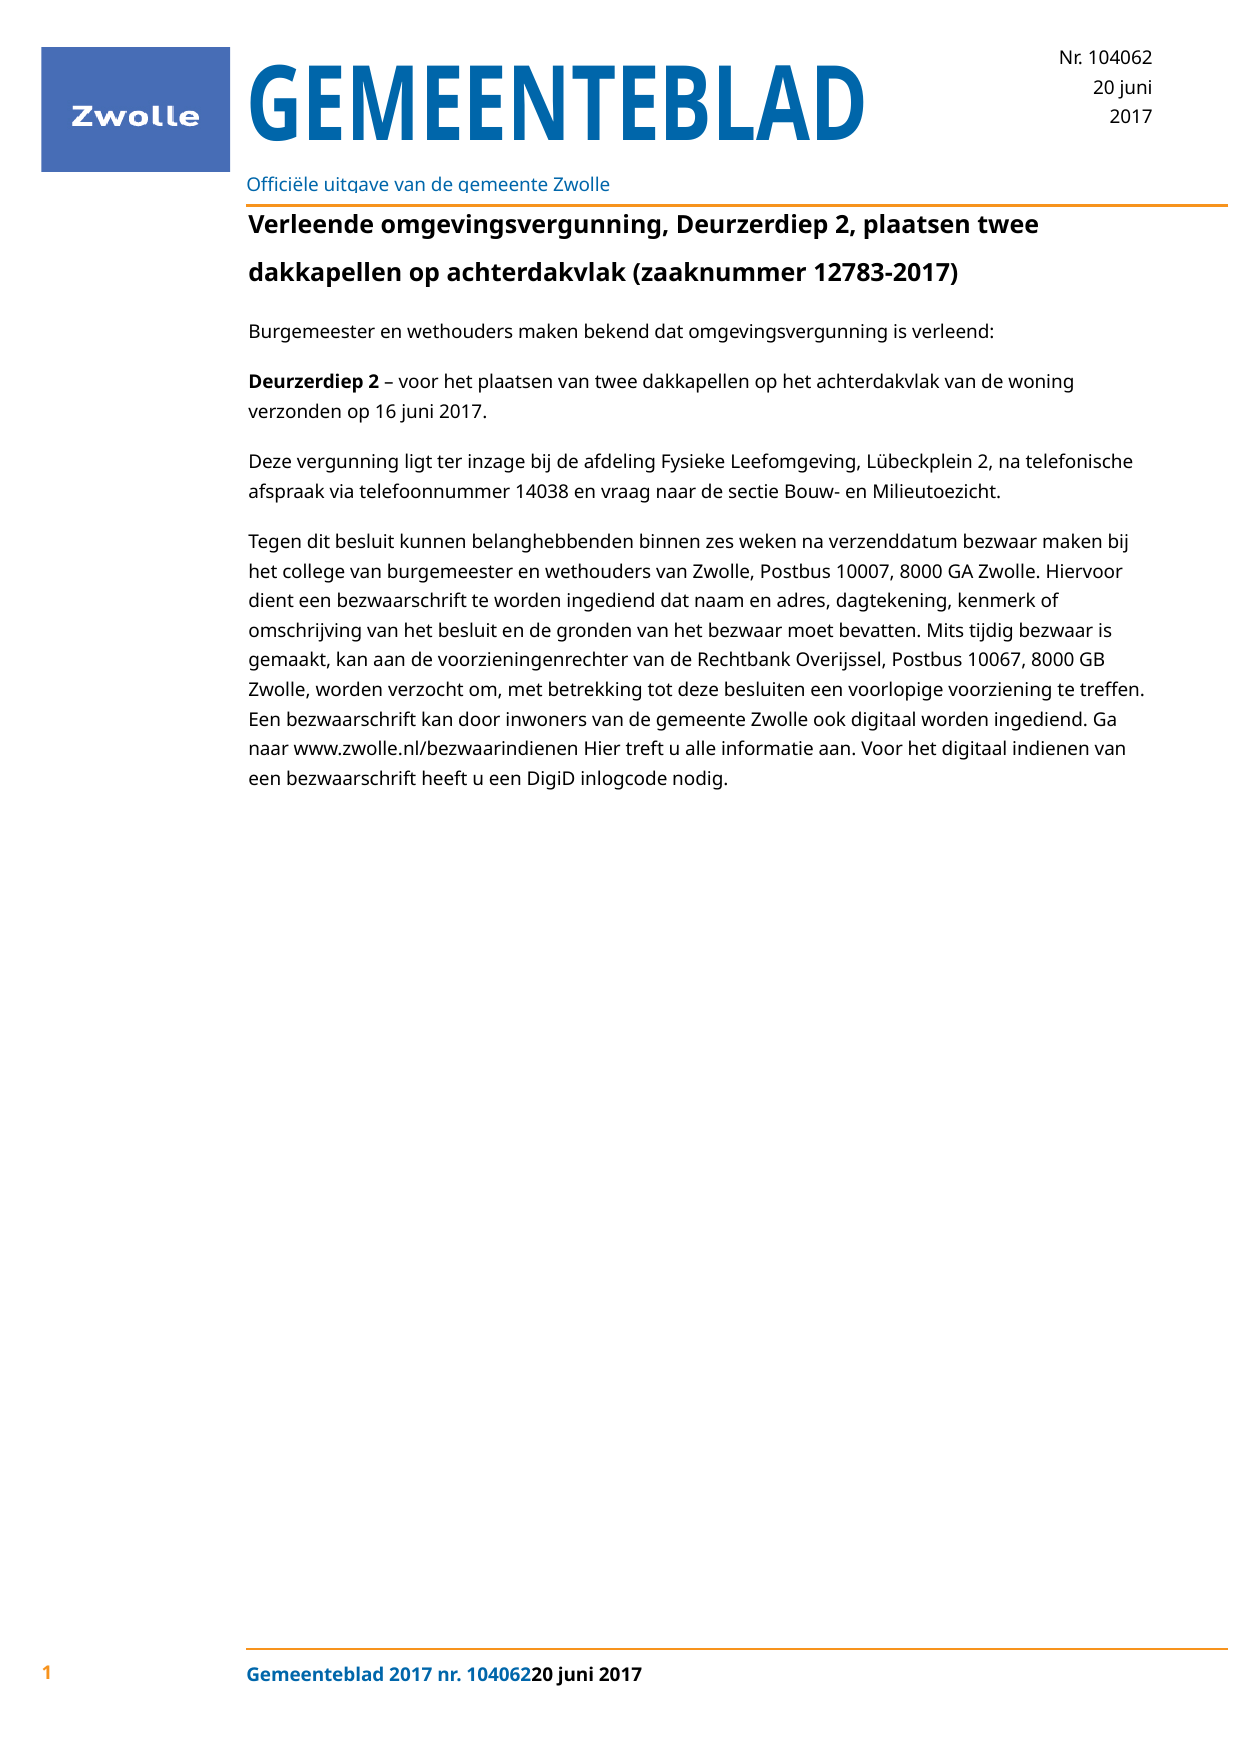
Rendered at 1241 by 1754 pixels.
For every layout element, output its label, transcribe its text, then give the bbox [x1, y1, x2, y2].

text Tegen dit besluit kunnen belanghebbenden binnen zes weken na verzenddatum bezwaar maken bij het college van burgemeester en wethouders van Zwolle, Postbus 10007, 8000 GA Zwolle. Hiervoor dient een bezwaarschrift te worden ingediend dat naam en adres, dagtekening, kenmerk of omschrijving van het besluit en de gronden van het bezwaar moet bevatten. Mits tijdig bezwaar is gemaakt, kan aan de voorzieningenrechter van de Rechtbank Overijssel, Postbus 10067, 8000 GB Zwolle, worden verzocht om, met betrekking tot deze besluiten een voorlopige voorziening te treffen. Een bezwaarschrift kan door inwoners van de gemeente Zwolle ook digitaal worden ingediend. Ga naar www.zwolle.nl/bezwaarindienen Hier treft u alle informatie aan. Voor het digitaal indienen van een bezwaarschrift heeft u een DigiD inlogcode nodig. [248, 528, 1152, 791]
text Deze vergunning ligt ter inzage bij de afdeling Fysieke Leefomgeving, Lübeckplein 2, na telefonische afspraak via telefoonnummer 14038 en vraag naar de sectie Bouw- en Milieutoezicht. [248, 448, 1152, 504]
text Verleende omgevingsvergunning, Deurzerdiep 2, plaatsen twee dakkapellen op achterdakvlak (zaaknummer 12783-2017) [248, 207, 1152, 288]
text Burgemeester en wethouders maken bekend dat omgevingsvergunning is verleend: [248, 318, 1152, 344]
text Deurzerdiep 2 – voor het plaatsen van twee dakkapellen op het achterdakvlak van de woning verzonden op 16 juni 2017. [248, 368, 1152, 424]
picture [41, 47, 231, 172]
